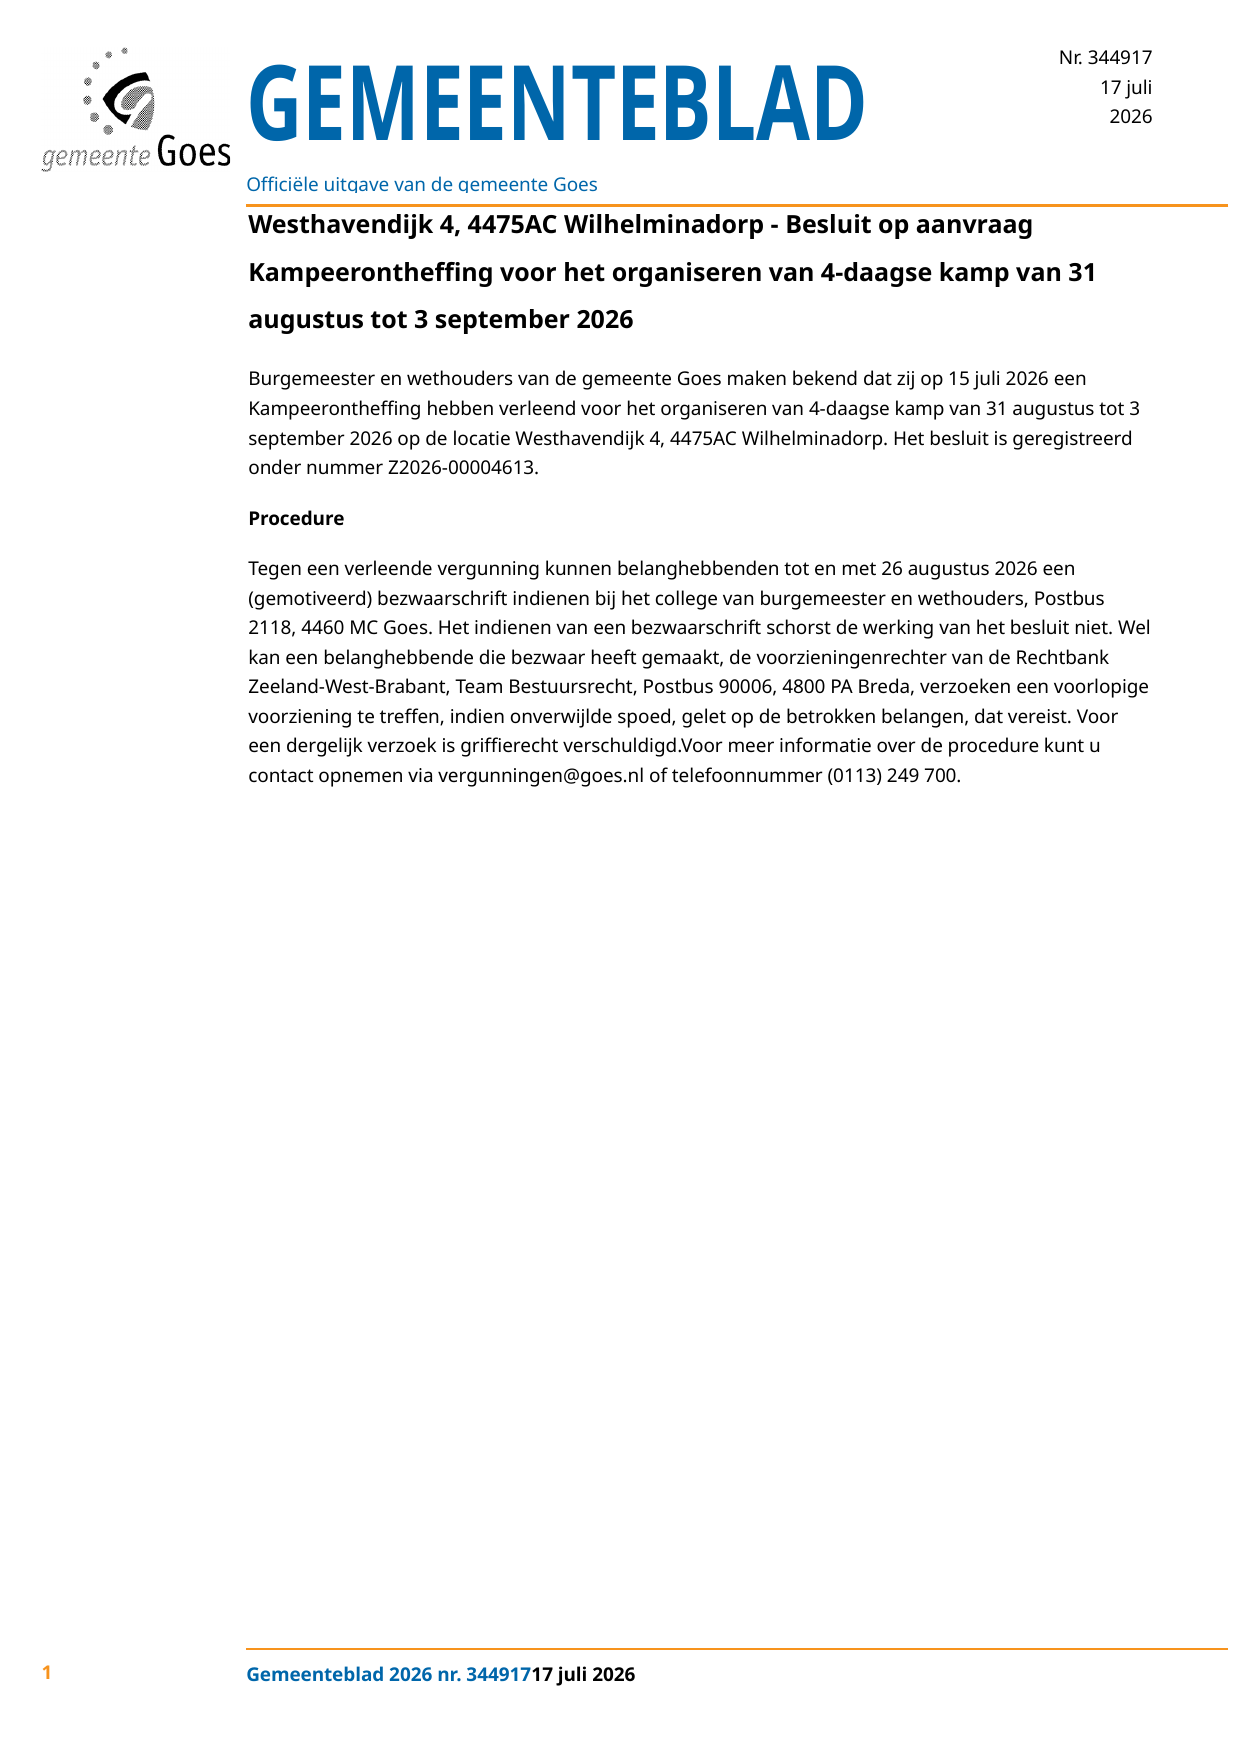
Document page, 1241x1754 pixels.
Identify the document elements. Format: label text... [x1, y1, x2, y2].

text Procedure [248, 505, 1152, 530]
text Burgemeester en wethouders van de gemeente Goes maken bekend dat zij op 15 juli 2026 een Kampeerontheffing hebben verleend voor het organiseren van 4-daagse kamp van 31 augustus tot 3 september 2026 op de locatie Westhavendijk 4, 4475AC Wilhelminadorp. Het besluit is geregistreerd onder nummer Z2026-00004613. [248, 366, 1152, 480]
text Westhavendijk 4, 4475AC Wilhelminadorp - Besluit op aanvraag Kampeerontheffing voor het organiseren van 4-daagse kamp van 31 augustus tot 3 september 2026 [248, 207, 1152, 336]
picture [41, 47, 231, 172]
text Tegen een verleende vergunning kunnen belanghebbenden tot en met 26 augustus 2026 een (gemotiveerd) bezwaarschrift indienen bij het college van burgemeester en wethouders, Postbus 2118, 4460 MC Goes. Het indienen van een bezwaarschrift schorst de werking van het besluit niet. Wel kan een belanghebbende die bezwaar heeft gemaakt, de voorzieningenrechter van de Rechtbank Zeeland-West-Brabant, Team Bestuursrecht, Postbus 90006, 4800 PA Breda, verzoeken een voorlopige voorziening te treffen, indien onverwijlde spoed, gelet op de betrokken belangen, dat vereist. Voor een dergelijk verzoek is griffierecht verschuldigd.Voor meer informatie over de procedure kunt u contact opnemen via vergunningen@goes.nl of telefoonnummer (0113) 249 700. [248, 555, 1152, 788]
